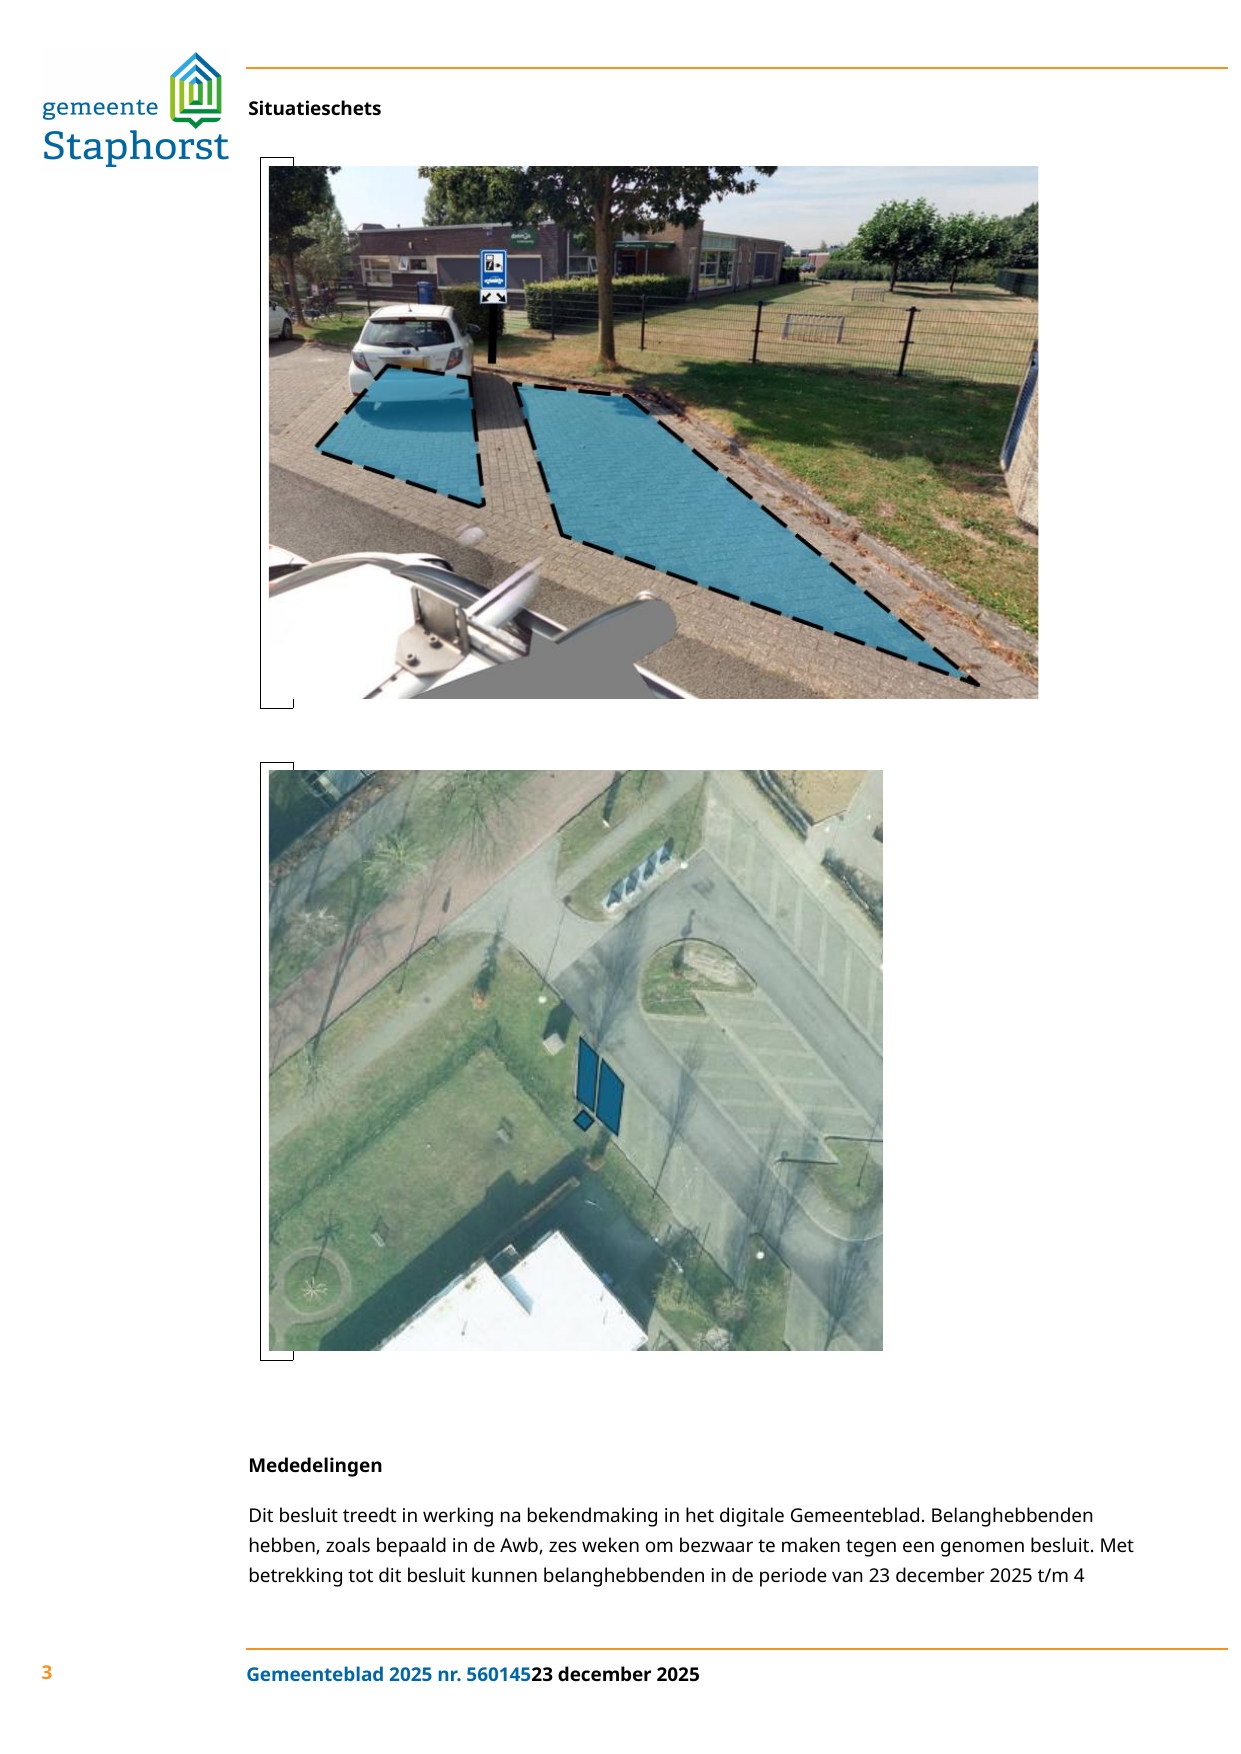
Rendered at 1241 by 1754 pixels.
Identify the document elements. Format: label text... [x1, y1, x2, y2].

picture [268, 770, 883, 1351]
text Mededelingen [248, 1452, 1152, 1478]
picture [41, 47, 231, 172]
picture [268, 166, 1039, 699]
text Situatieschets [248, 95, 1152, 121]
text Dit besluit treedt in werking na bekendmaking in het digitale Gemeenteblad. Belanghebbenden hebben, zoals bepaald in de Awb, zes weken om bezwaar te maken tegen een genomen besluit. Met betrekking tot dit besluit kunnen belanghebbenden in de periode van 23 december 2025 t/m 4 [248, 1503, 1152, 1587]
